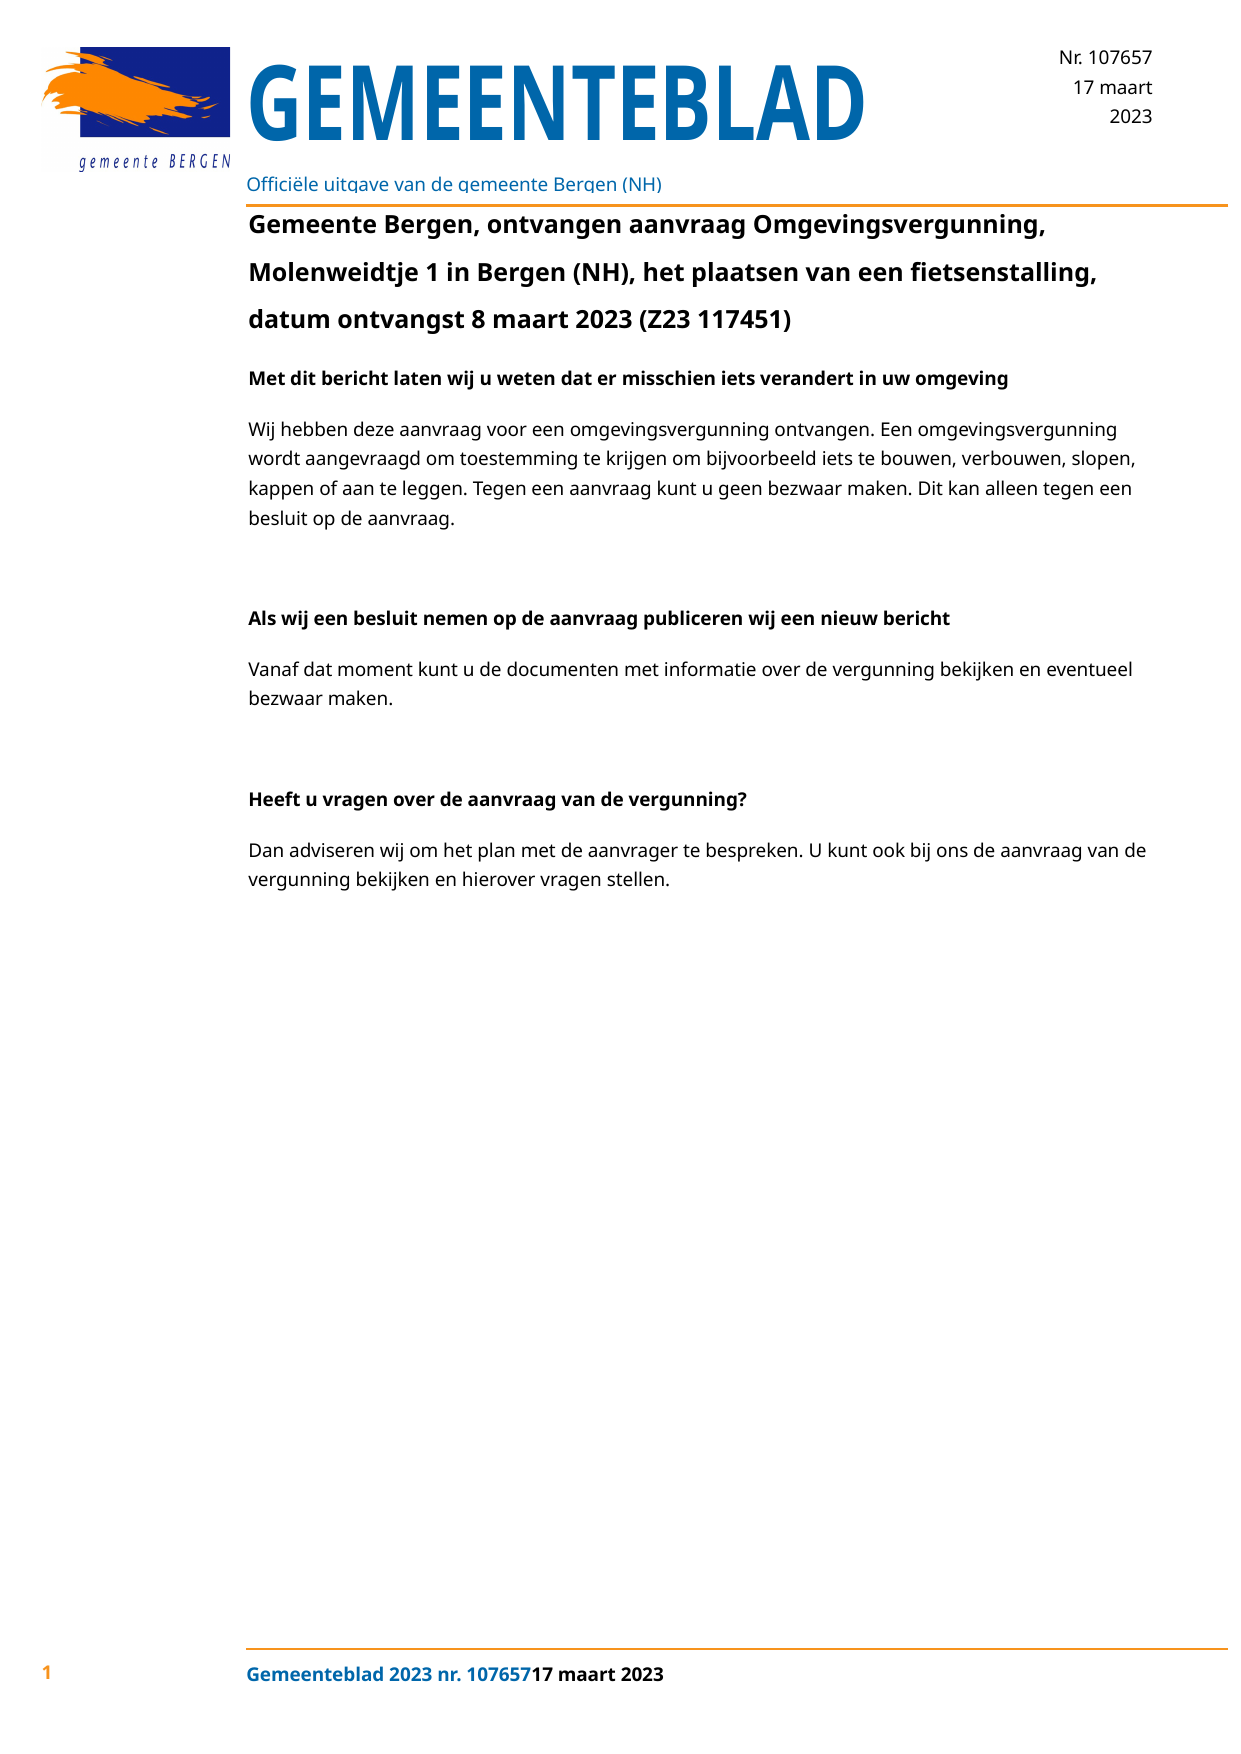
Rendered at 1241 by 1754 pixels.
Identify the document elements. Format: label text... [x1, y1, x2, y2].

picture [41, 47, 231, 172]
text Dan adviseren wij om het plan met de aanvrager te bespreken. U kunt ook bij ons de aanvraag van de vergunning bekijken en hierover vragen stellen. [248, 837, 1152, 892]
text Als wij een besluit nemen op de aanvraag publiceren wij een nieuw bericht [248, 606, 1152, 631]
text Heeft u vragen over de aanvraag van de vergunning? [248, 786, 1152, 812]
text Met dit bericht laten wij u weten dat er misschien iets verandert in uw omgeving [248, 366, 1152, 391]
text Vanaf dat moment kunt u de documenten met informatie over de vergunning bekijken en eventueel bezwaar maken. [248, 656, 1152, 711]
text Gemeente Bergen, ontvangen aanvraag Omgevingsvergunning, Molenweidtje 1 in Bergen (NH), het plaatsen van een fietsenstalling, datum ontvangst 8 maart 2023 (Z23 117451) [248, 207, 1152, 336]
text Wij hebben deze aanvraag voor een omgevingsvergunning ontvangen. Een omgevingsvergunning wordt aangevraagd om toestemming te krijgen om bijvoorbeeld iets te bouwen, verbouwen, slopen, kappen of aan te leggen. Tegen een aanvraag kunt u geen bezwaar maken. Dit kan alleen tegen een besluit op de aanvraag. [248, 416, 1152, 530]
